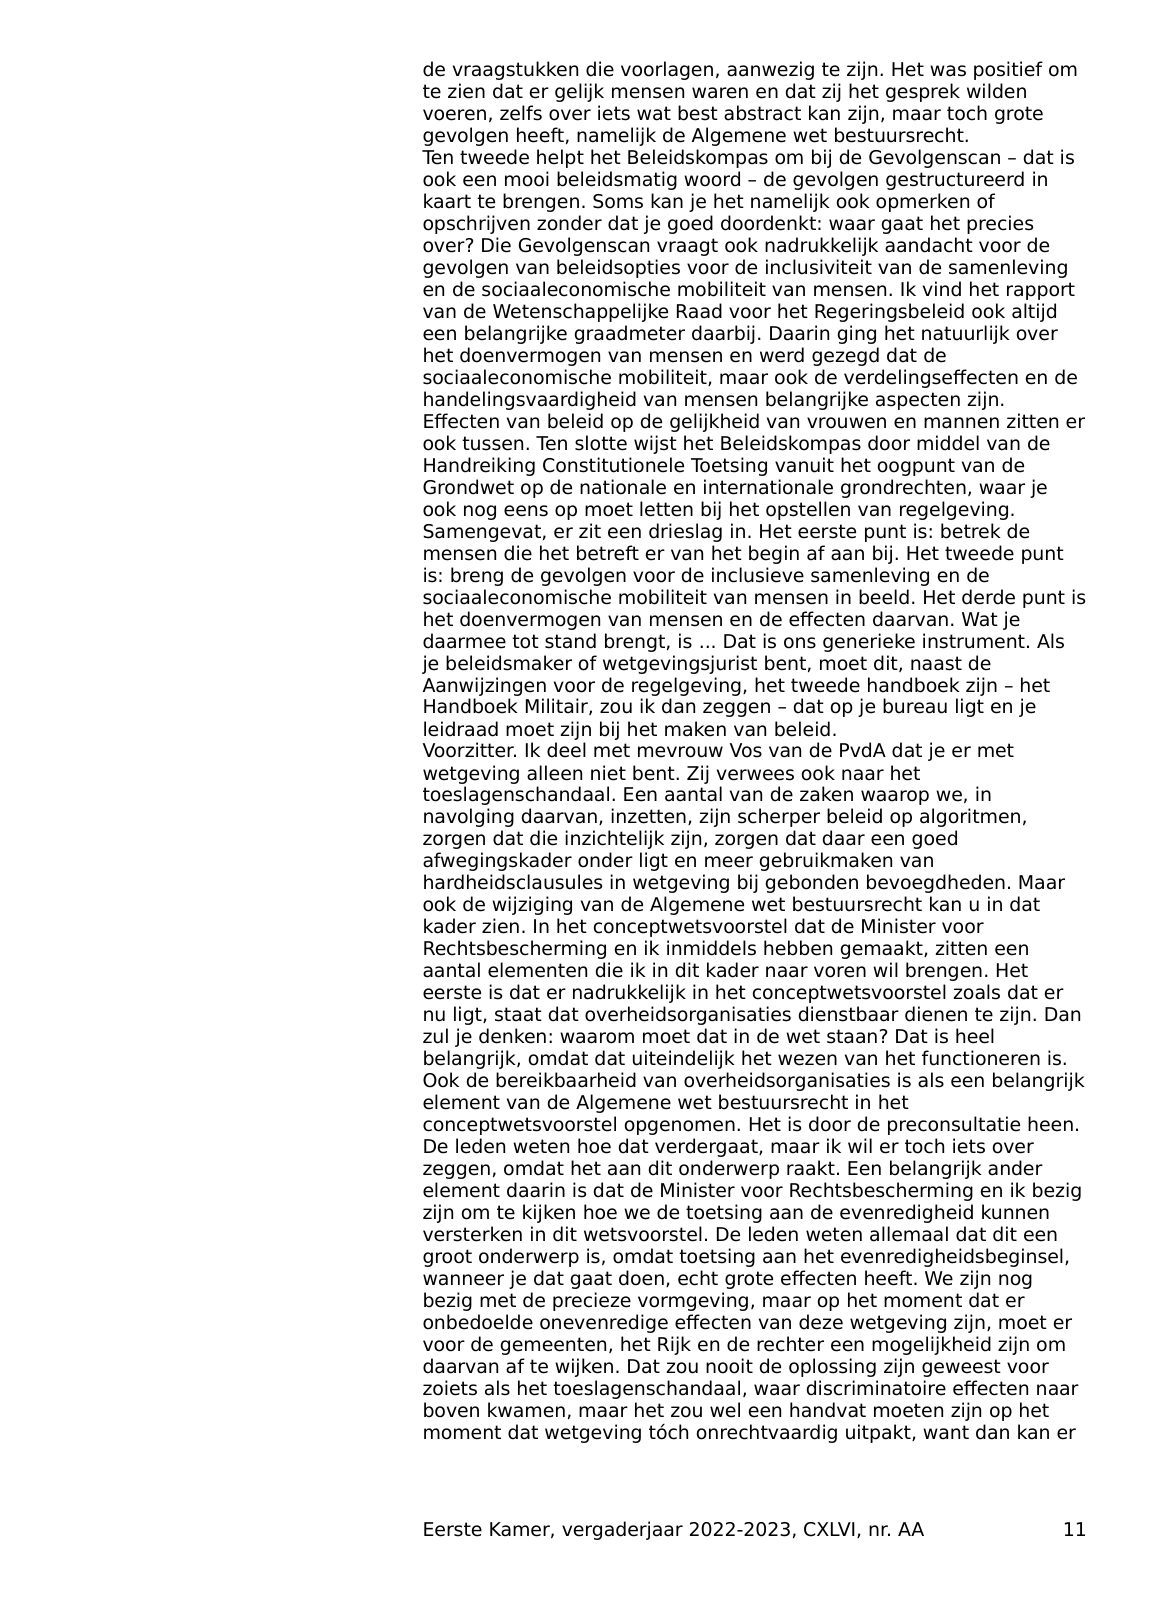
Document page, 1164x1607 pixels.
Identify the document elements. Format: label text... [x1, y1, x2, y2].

text Ten tweede helpt het Beleidskompas om bij de Gevolgenscan – dat is ook een mooi beleidsmatig woord – de gevolgen gestructureerd in kaart te brengen. Soms kan je het namelijk ook opmerken of opschrijven zonder dat je goed doordenkt: waar gaat het precies over? Die Gevolgenscan vraagt ook nadrukkelijk aandacht voor de gevolgen van beleidsopties voor de inclusiviteit van de samenleving en de sociaaleconomische mobiliteit van mensen. Ik vind het rapport van de Wetenschappelijke Raad voor het Regeringsbeleid ook altijd een belangrijke graadmeter daarbij. Daarin ging het natuurlijk over het doenvermogen van mensen en werd gezegd dat de sociaaleconomische mobiliteit, maar ook de verdelingseffecten en de handelingsvaardigheid van mensen belangrijke aspecten zijn. [422, 147, 1087, 411]
text Samengevat, er zit een drieslag in. Het eerste punt is: betrek de mensen die het betreft er van het begin af aan bij. Het tweede punt is: breng de gevolgen voor de inclusieve samenleving en de sociaaleconomische mobiliteit van mensen in beeld. Het derde punt is het doenvermogen van mensen en de effecten daarvan. Wat je daarmee tot stand brengt, is ... Dat is ons generieke instrument. Als je beleidsmaker of wetgevingsjurist bent, moet dit, naast de Aanwijzingen voor de regelgeving, het tweede handboek zijn – het Handboek Militair, zou ik dan zeggen – dat op je bureau ligt en je leidraad moet zijn bij het maken van beleid. [422, 521, 1087, 740]
text Effecten van beleid op de gelijkheid van vrouwen en mannen zitten er ook tussen. Ten slotte wijst het Beleidskompas door middel van de Handreiking Constitutionele Toetsing vanuit het oogpunt van de Grondwet op de nationale en internationale grondrechten, waar je ook nog eens op moet letten bij het opstellen van regelgeving. [422, 411, 1087, 521]
text Voorzitter. Ik deel met mevrouw Vos van de PvdA dat je er met wetgeving alleen niet bent. Zij verwees ook naar het toeslagenschandaal. Een aantal van de zaken waarop we, in navolging daarvan, inzetten, zijn scherper beleid op algoritmen, zorgen dat die inzichtelijk zijn, zorgen dat daar een goed afwegingskader onder ligt en meer gebruikmaken van hardheidsclausules in wetgeving bij gebonden bevoegdheden. Maar ook de wijziging van de Algemene wet bestuursrecht kan u in dat kader zien. In het conceptwetsvoorstel dat de Minister voor Rechtsbescherming en ik inmiddels hebben gemaakt, zitten een aantal elementen die ik in dit kader naar voren wil brengen. Het eerste is dat er nadrukkelijk in het conceptwetsvoorstel zoals dat er nu ligt, staat dat overheidsorganisaties dienstbaar dienen te zijn. Dan zul je denken: waarom moet dat in de wet staan? Dat is heel belangrijk, omdat dat uiteindelijk het wezen van het functioneren is. Ook de bereikbaarheid van overheidsorganisaties is als een belangrijk element van de Algemene wet bestuursrecht in het conceptwetsvoorstel opgenomen. Het is door de preconsultatie heen. De leden weten hoe dat verdergaat, maar ik wil er toch iets over zeggen, omdat het aan dit onderwerp raakt. Een belangrijk ander element daarin is dat de Minister voor Rechtsbescherming en ik bezig zijn om te kijken hoe we de toetsing aan de evenredigheid kunnen versterken in dit wetsvoorstel. De leden weten allemaal dat dit een groot onderwerp is, omdat toetsing aan het evenredigheidsbeginsel, wanneer je dat gaat doen, echt grote effecten heeft. We zijn nog bezig met de precieze vormgeving, maar op het moment dat er onbedoelde onevenredige effecten van deze wetgeving zijn, moet er voor de gemeenten, het Rijk en de rechter een mogelijkheid zijn om daarvan af te wijken. Dat zou nooit de oplossing zijn geweest voor zoiets als het toeslagenschandaal, waar discriminatoire effecten naar boven kwamen, maar het zou wel een handvat moeten zijn op het moment dat wetgeving tóch onrechtvaardig uitpakt, want dan kan er [422, 740, 1087, 1444]
text de vraagstukken die voorlagen, aanwezig te zijn. Het was positief om te zien dat er gelijk mensen waren en dat zij het gesprek wilden voeren, zelfs over iets wat best abstract kan zijn, maar toch grote gevolgen heeft, namelijk de Algemene wet bestuursrecht. [422, 59, 1087, 147]
